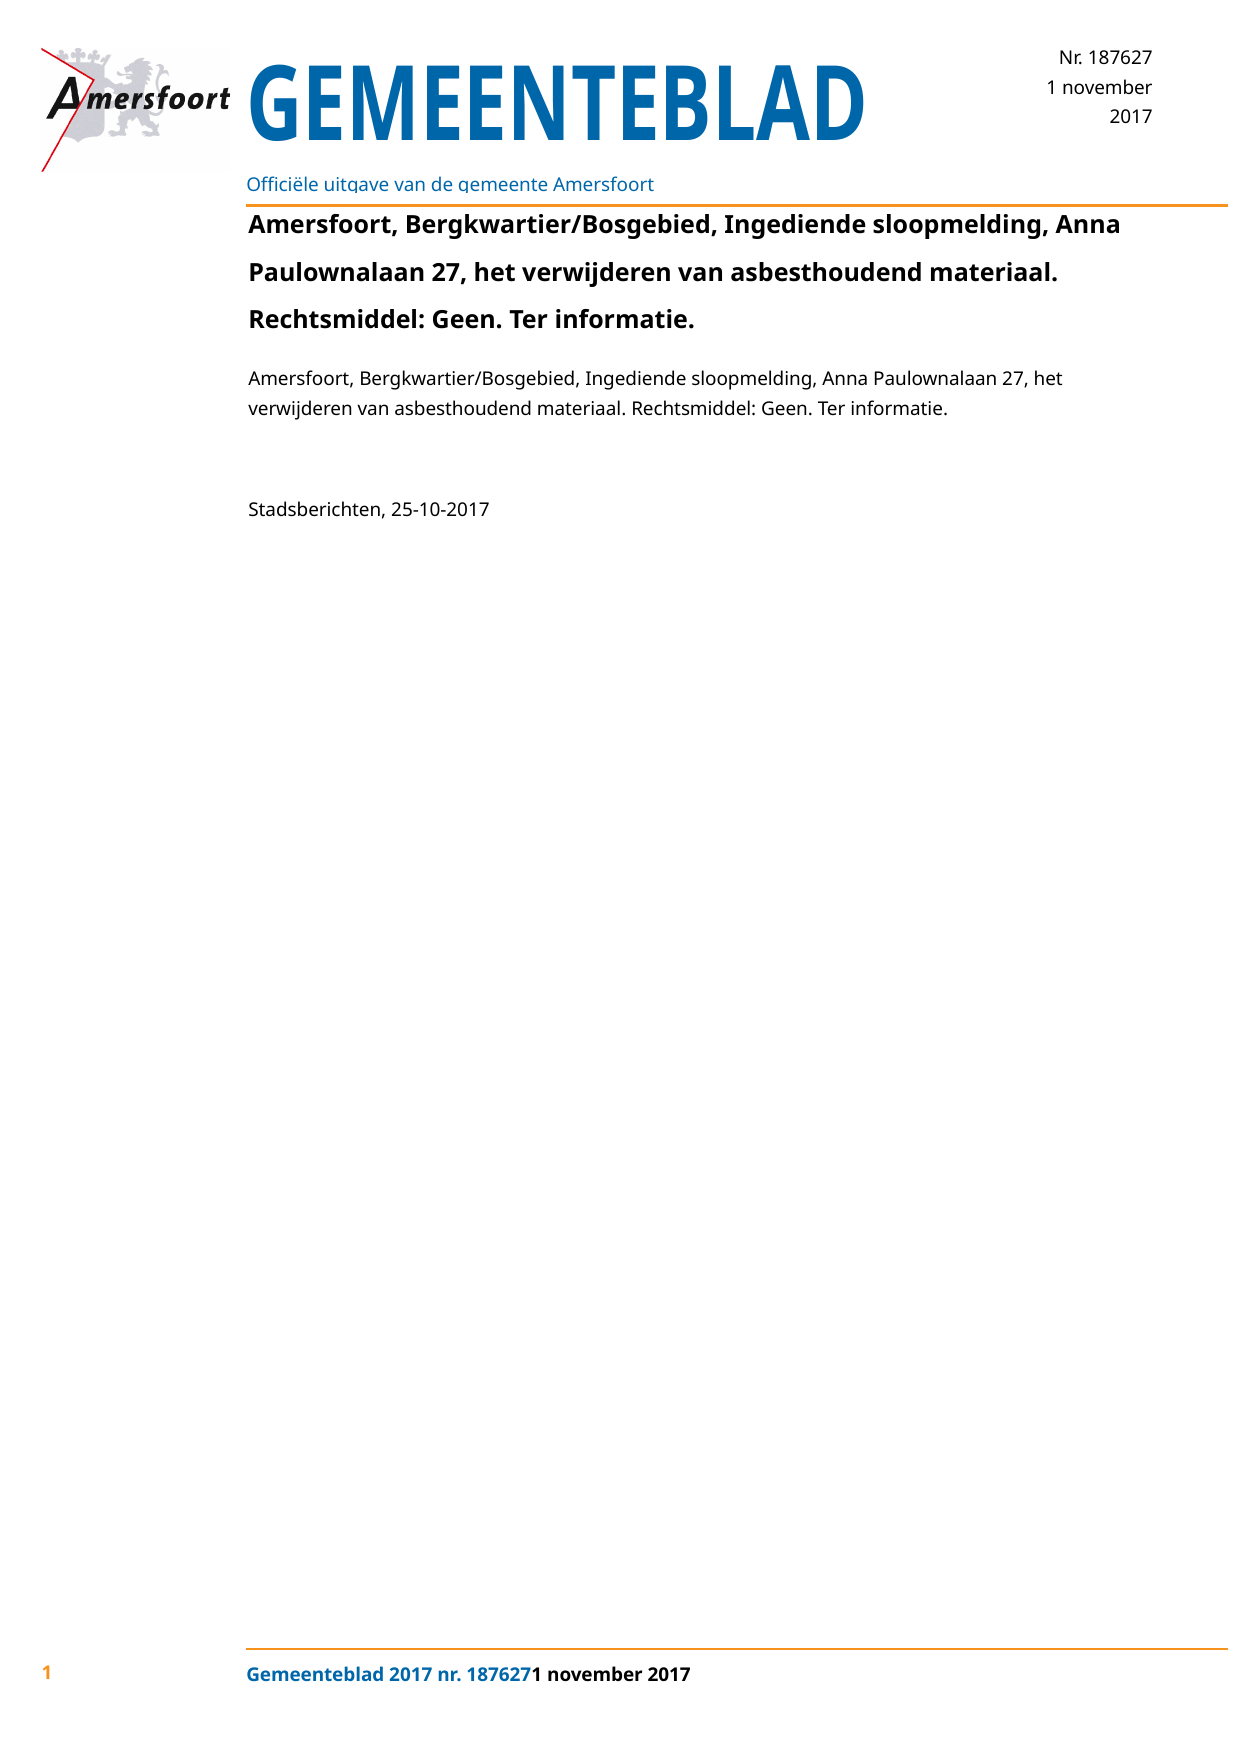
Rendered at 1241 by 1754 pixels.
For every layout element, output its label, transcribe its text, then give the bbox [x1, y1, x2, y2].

text Stadsberichten, 25-10-2017 [248, 496, 1152, 522]
text Amersfoort, Bergkwartier/Bosgebied, Ingediende sloopmelding, Anna Paulownalaan 27, het verwijderen van asbesthoudend materiaal. Rechtsmiddel: Geen. Ter informatie. [248, 207, 1152, 336]
text Amersfoort, Bergkwartier/Bosgebied, Ingediende sloopmelding, Anna Paulownalaan 27, het verwijderen van asbesthoudend materiaal. Rechtsmiddel: Geen. Ter informatie. [248, 366, 1152, 421]
picture [41, 47, 231, 172]
